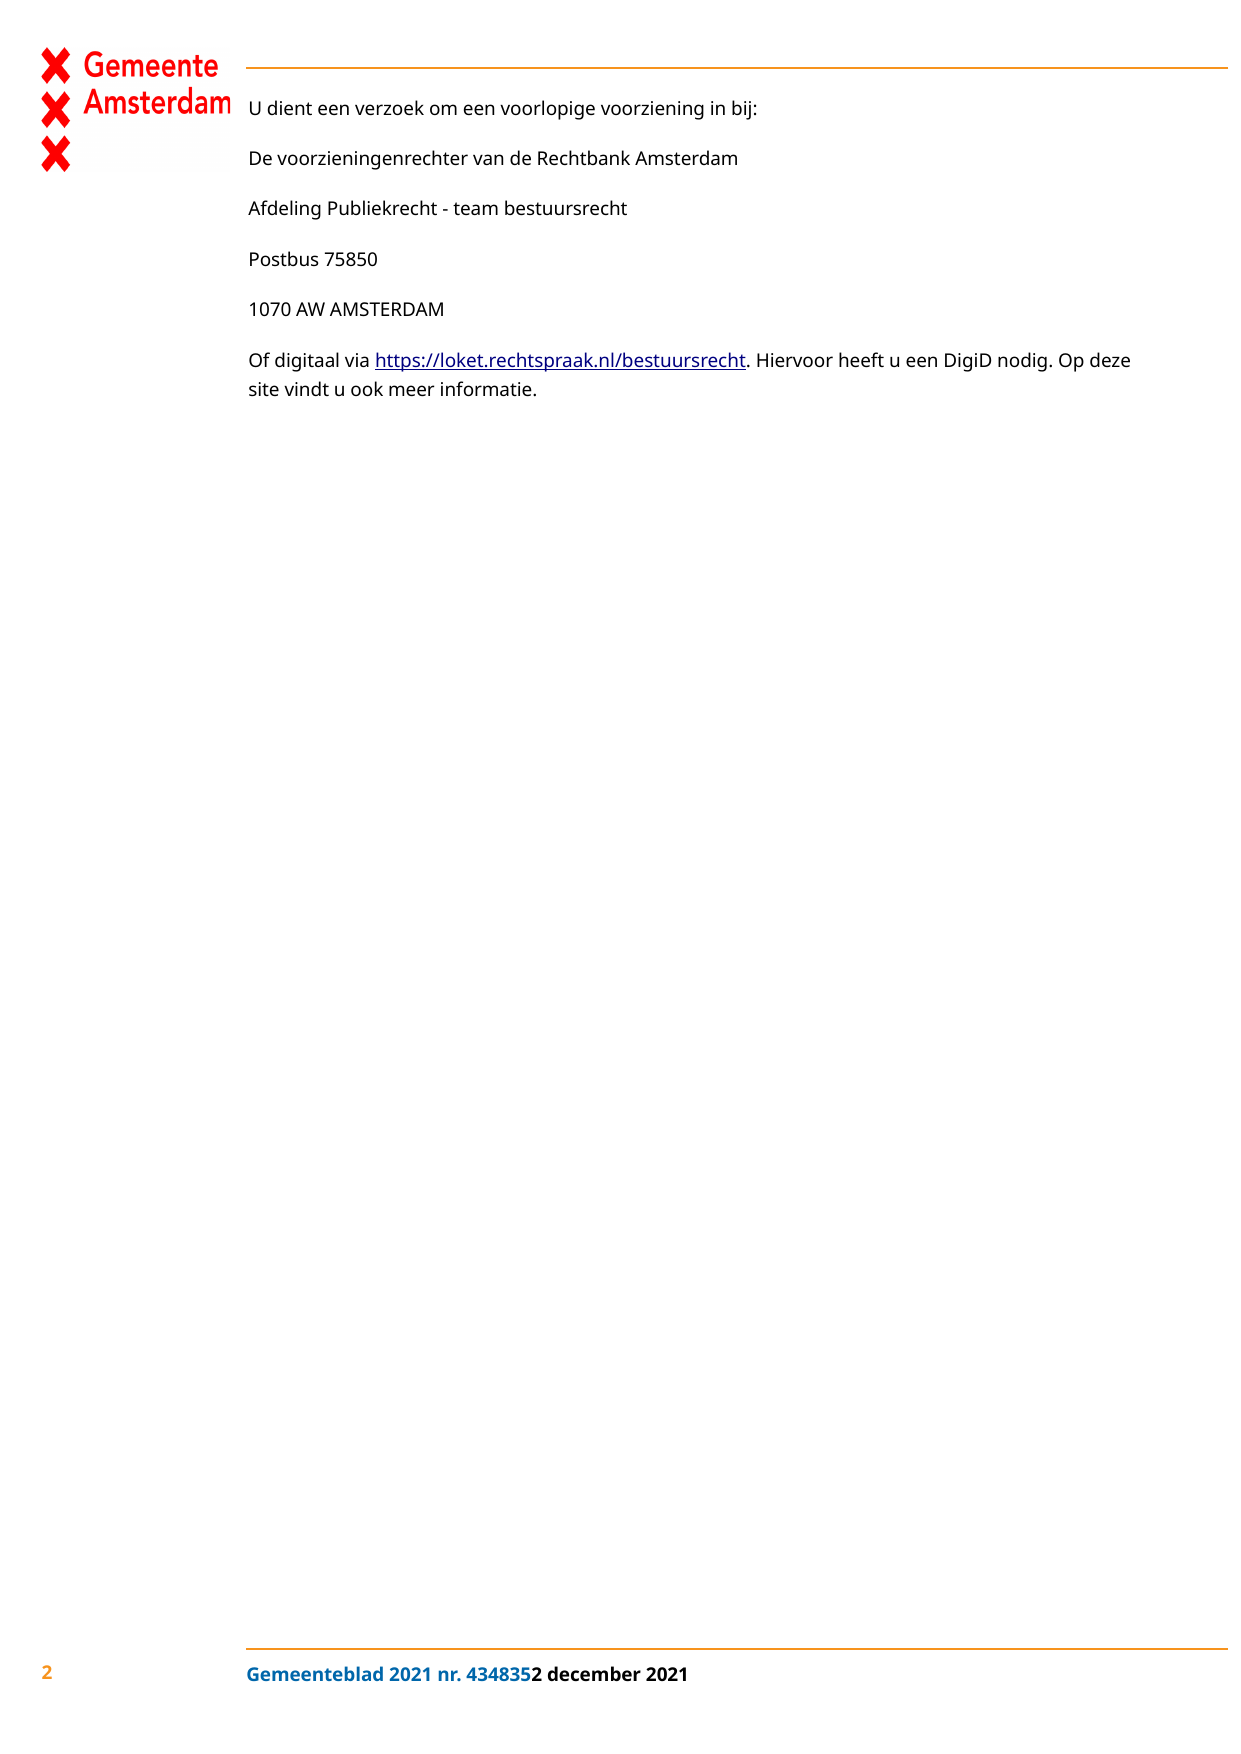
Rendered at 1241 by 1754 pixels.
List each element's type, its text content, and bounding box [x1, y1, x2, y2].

text De voorzieningenrechter van de Rechtbank Amsterdam [248, 145, 1152, 171]
text Postbus 75850 [248, 246, 1152, 272]
text Of digitaal via https://loket.rechtspraak.nl/bestuursrecht. Hiervoor heeft u een DigiD nodig. Op deze site vindt u ook meer informatie. [248, 347, 1152, 402]
picture [41, 47, 231, 172]
text Afdeling Publiekrecht - team bestuursrecht [248, 196, 1152, 221]
text U dient een verzoek om een voorlopige voorziening in bij: [248, 95, 1152, 121]
text 1070 AW AMSTERDAM [248, 296, 1152, 322]
